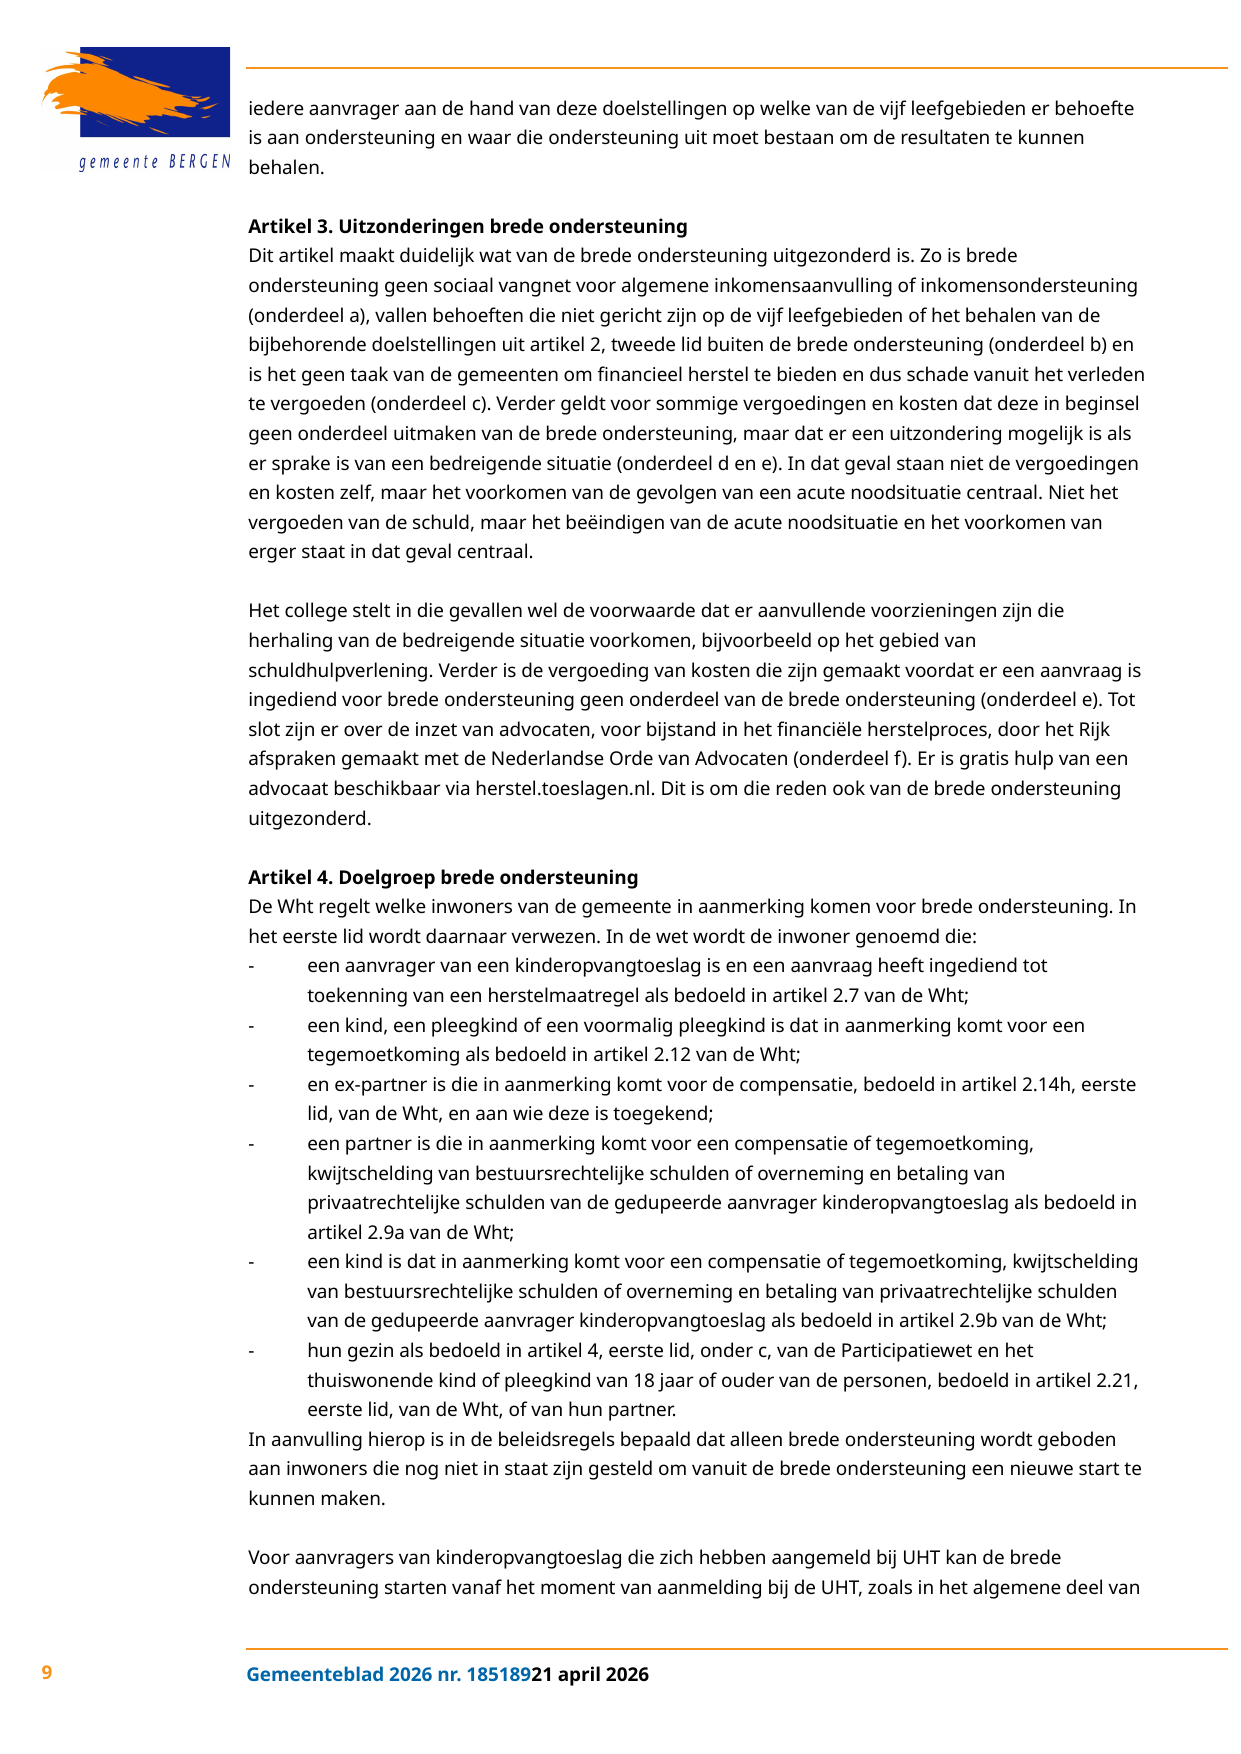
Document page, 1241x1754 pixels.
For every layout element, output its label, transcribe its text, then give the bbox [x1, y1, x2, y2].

list een aanvrager van een kinderopvangtoeslag is en een aanvraag heeft ingediend tot toekenning van een herstelmaatregel als bedoeld in artikel 2.7 van de Wht; [248, 953, 1152, 1008]
picture [41, 47, 231, 172]
text Het college stelt in die gevallen wel de voorwaarde dat er aanvullende voorzieningen zijn die herhaling van de bedreigende situatie voorkomen, bijvoorbeeld op het gebied van schuldhulpverlening. Verder is de vergoeding van kosten die zijn gemaakt voordat er een aanvraag is ingediend voor brede ondersteuning geen onderdeel van de brede ondersteuning (onderdeel e). Tot slot zijn er over de inzet van advocaten, voor bijstand in het financiële herstelproces, door het Rijk afspraken gemaakt met de Nederlandse Orde van Advocaten (onderdeel f). Er is gratis hulp van een advocaat beschikbaar via herstel.toeslagen.nl. Dit is om die reden ook van de brede ondersteuning uitgezonderd. [248, 598, 1152, 831]
text iedere aanvrager aan de hand van deze doelstellingen op welke van de vijf leefgebieden er behoefte is aan ondersteuning en waar die ondersteuning uit moet bestaan om de resultaten te kunnen behalen. [248, 95, 1152, 180]
text Voor aanvragers van kinderopvangtoeslag die zich hebben aangemeld bij UHT kan de brede ondersteuning starten vanaf het moment van aanmelding bij de UHT, zoals in het algemene deel van [248, 1544, 1152, 1600]
list een kind is dat in aanmerking komt voor een compensatie of tegemoetkoming, kwijtschelding van bestuursrechtelijke schulden of overneming en betaling van privaatrechtelijke schulden van de gedupeerde aanvrager kinderopvangtoeslag als bedoeld in artikel 2.9b van de Wht; [248, 1248, 1152, 1333]
text Artikel 3. Uitzonderingen brede ondersteuning [248, 213, 1152, 239]
list een partner is die in aanmerking komt voor een compensatie of tegemoetkoming, kwijtschelding van bestuursrechtelijke schulden of overneming en betaling van privaatrechtelijke schulden van de gedupeerde aanvrager kinderopvangtoeslag als bedoeld in artikel 2.9a van de Wht; [248, 1130, 1152, 1245]
text Artikel 4. Doelgroep brede ondersteuning [248, 864, 1152, 890]
list een kind, een pleegkind of een voormalig pleegkind is dat in aanmerking komt voor een tegemoetkoming als bedoeld in artikel 2.12 van de Wht; [248, 1012, 1152, 1067]
list hun gezin als bedoeld in artikel 4, eerste lid, onder c, van de Participatiewet en het thuiswonende kind of pleegkind van 18 jaar of ouder van de personen, bedoeld in artikel 2.21, eerste lid, van de Wht, of van hun partner. [248, 1337, 1152, 1422]
text In aanvulling hierop is in de beleidsregels bepaald dat alleen brede ondersteuning wordt geboden aan inwoners die nog niet in staat zijn gesteld om vanuit de brede ondersteuning een nieuwe start te kunnen maken. [248, 1426, 1152, 1511]
text Dit artikel maakt duidelijk wat van de brede ondersteuning uitgezonderd is. Zo is brede ondersteuning geen sociaal vangnet voor algemene inkomensaanvulling of inkomensondersteuning (onderdeel a), vallen behoeften die niet gericht zijn op de vijf leefgebieden of het behalen van de bijbehorende doelstellingen uit artikel 2, tweede lid buiten de brede ondersteuning (onderdeel b) en is het geen taak van de gemeenten om financieel herstel te bieden en dus schade vanuit het verleden te vergoeden (onderdeel c). Verder geldt voor sommige vergoedingen en kosten dat deze in beginsel geen onderdeel uitmaken van de brede ondersteuning, maar dat er een uitzondering mogelijk is als er sprake is van een bedreigende situatie (onderdeel d en e). In dat geval staan niet de vergoedingen en kosten zelf, maar het voorkomen van de gevolgen van een acute noodsituatie centraal. Niet het vergoeden van de schuld, maar het beëindigen van de acute noodsituatie en het voorkomen van erger staat in dat geval centraal. [248, 243, 1152, 564]
list en ex-partner is die in aanmerking komt voor de compensatie, bedoeld in artikel 2.14h, eerste lid, van de Wht, en aan wie deze is toegekend; [248, 1071, 1152, 1126]
text De Wht regelt welke inwoners van de gemeente in aanmerking komen voor brede ondersteuning. In het eerste lid wordt daarnaar verwezen. In de wet wordt de inwoner genoemd die: [248, 893, 1152, 949]
